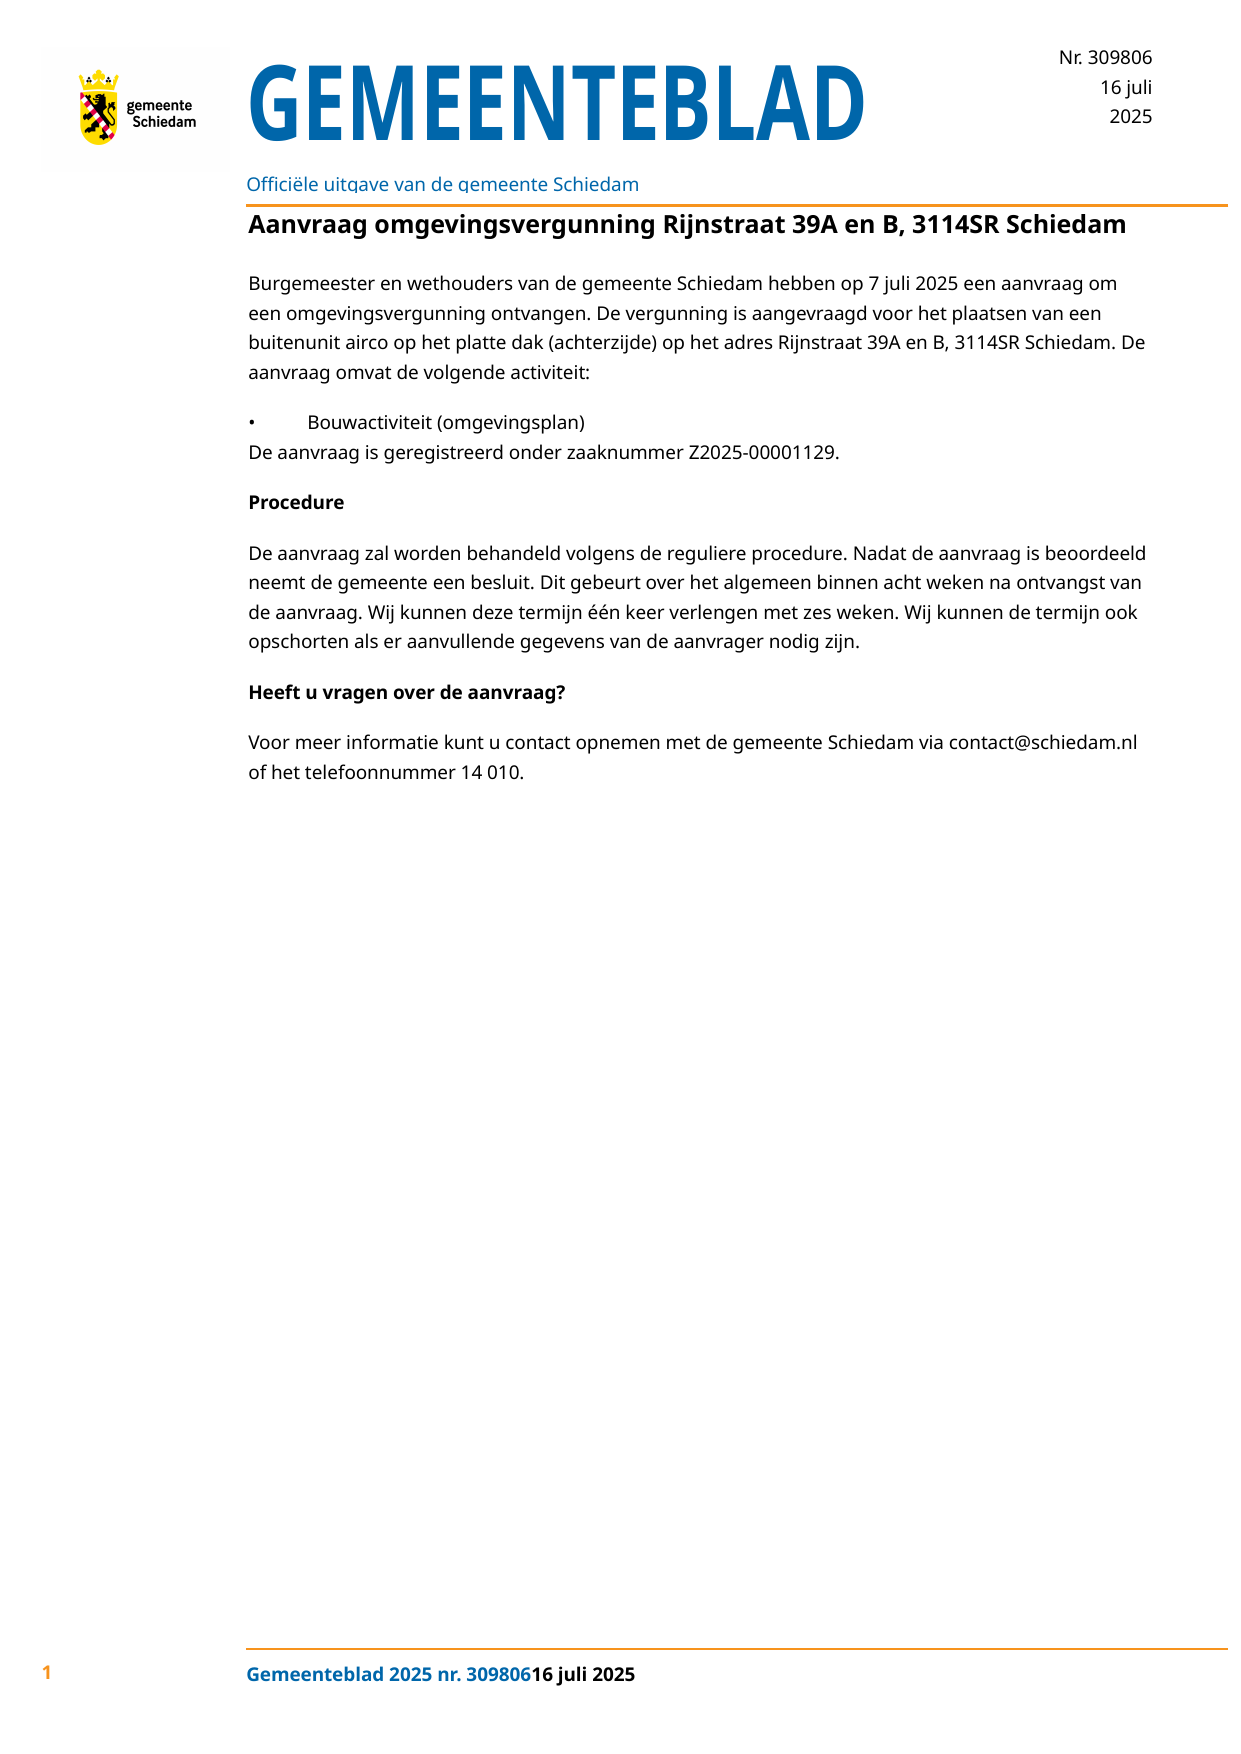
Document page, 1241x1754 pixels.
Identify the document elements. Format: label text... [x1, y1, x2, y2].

text Heeft u vragen over de aanvraag? [248, 679, 1152, 705]
text Voor meer informatie kunt u contact opnemen met de gemeente Schiedam via contact@schiedam.nl of het telefoonnummer 14 010. [248, 729, 1152, 785]
text Procedure [248, 489, 1152, 515]
text Aanvraag omgevingsvergunning Rijnstraat 39A en B, 3114SR Schiedam [248, 207, 1152, 241]
text De aanvraag zal worden behandeld volgens de reguliere procedure. Nadat de aanvraag is beoordeeld neemt de gemeente een besluit. Dit gebeurt over het algemeen binnen acht weken na ontvangst van de aanvraag. Wij kunnen deze termijn één keer verlengen met zes weken. Wij kunnen de termijn ook opschorten als er aanvullende gegevens van de aanvrager nodig zijn. [248, 540, 1152, 654]
list Bouwactiviteit (omgevingsplan) [248, 409, 1152, 435]
picture [41, 47, 231, 172]
text De aanvraag is geregistreerd onder zaaknummer Z2025-00001129. [248, 439, 1152, 465]
text Burgemeester en wethouders van de gemeente Schiedam hebben op 7 juli 2025 een aanvraag om een omgevingsvergunning ontvangen. De vergunning is aangevraagd voor het plaatsen van een buitenunit airco op het platte dak (achterzijde) op het adres Rijnstraat 39A en B, 3114SR Schiedam. De aanvraag omvat de volgende activiteit: [248, 270, 1152, 385]
